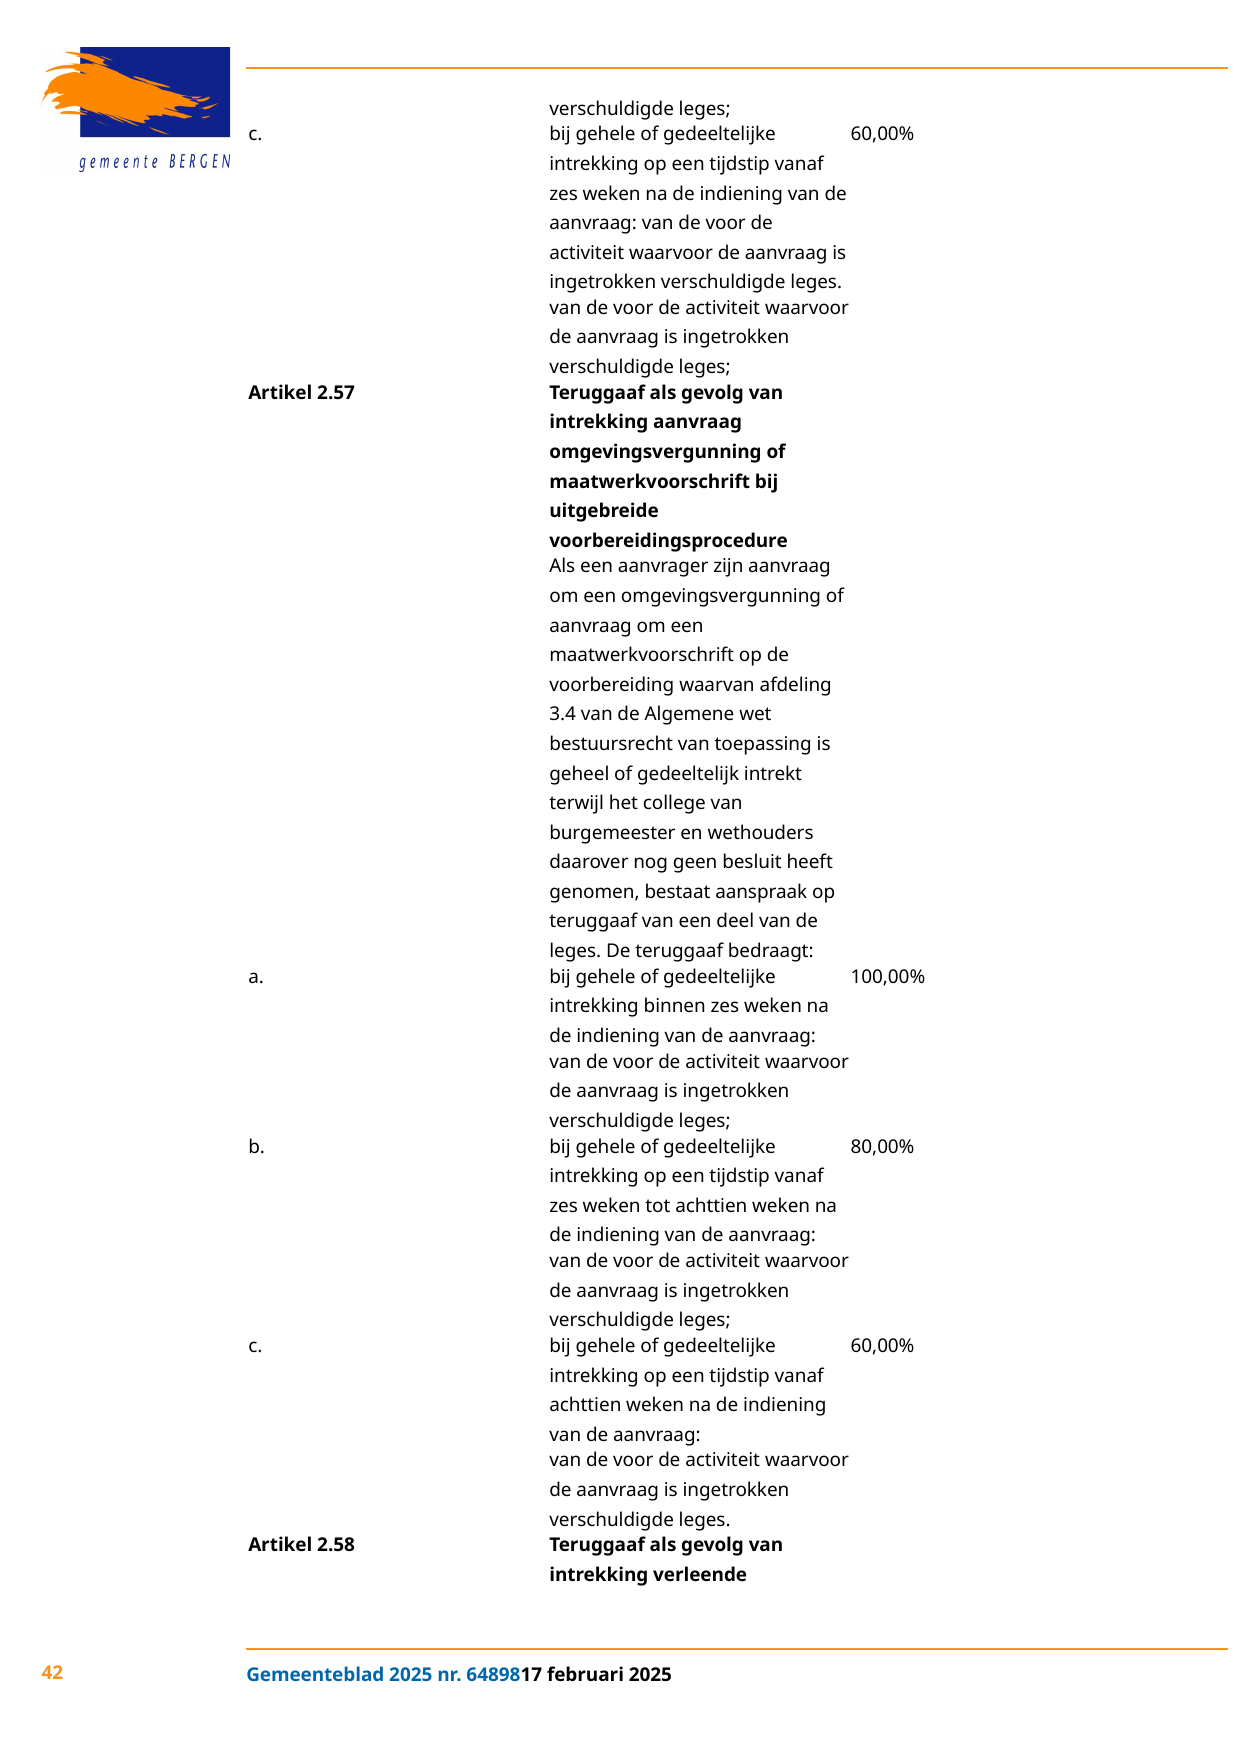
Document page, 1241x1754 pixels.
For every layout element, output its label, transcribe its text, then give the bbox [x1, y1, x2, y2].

table_cell [248, 294, 549, 379]
table_cell Teruggaaf als gevolg van intrekking aanvraag omgevingsvergunning of maatwerkvoorschrift bij uitgebreide voorbereidingsprocedure [549, 379, 850, 553]
table_cell [248, 95, 549, 121]
table_cell [850, 1247, 1152, 1332]
table_cell [850, 1447, 1152, 1532]
table_cell van de voor de activiteit waarvoor de aanvraag is ingetrokken verschuldigde leges; [549, 1048, 850, 1133]
table_cell Als een aanvrager zijn aanvraag om een omgevingsvergunning of aanvraag om een maatwerkvoorschrift op de voorbereiding waarvan afdeling 3.4 van de Algemene wet bestuursrecht van toepassing is geheel of gedeeltelijk intrekt terwijl het college van burgemeester en wethouders daarover nog geen besluit heeft genomen, bestaat aanspraak op teruggaaf van een deel van de leges. De teruggaaf bedraagt: [549, 553, 850, 963]
table_cell Teruggaaf als gevolg van intrekking verleende [549, 1532, 850, 1587]
table_cell van de voor de activiteit waarvoor de aanvraag is ingetrokken verschuldigde leges. [549, 1447, 850, 1532]
table_cell 60,00% [850, 121, 1152, 294]
picture [41, 47, 231, 172]
table_cell c. [248, 1332, 549, 1447]
table_cell van de voor de activiteit waarvoor de aanvraag is ingetrokken verschuldigde leges; [549, 294, 850, 379]
table_cell 80,00% [850, 1133, 1152, 1247]
table_cell Artikel 2.57 [248, 379, 549, 553]
table_cell [248, 553, 549, 963]
table_cell [248, 1247, 549, 1332]
table_cell c. [248, 121, 549, 294]
table_cell 60,00% [850, 1332, 1152, 1447]
table_cell [248, 1447, 549, 1532]
table_cell a. [248, 963, 549, 1048]
table_cell Artikel 2.58 [248, 1532, 549, 1587]
table_cell [850, 294, 1152, 379]
table_cell bij gehele of gedeeltelijke intrekking op een tijdstip vanaf achttien weken na de indiening van de aanvraag: [549, 1332, 850, 1447]
table_cell [850, 1532, 1152, 1587]
table_cell bij gehele of gedeeltelijke intrekking op een tijdstip vanaf zes weken na de indiening van de aanvraag: van de voor de activiteit waarvoor de aanvraag is ingetrokken verschuldigde leges. [549, 121, 850, 294]
table_cell bij gehele of gedeeltelijke intrekking op een tijdstip vanaf zes weken tot achttien weken na de indiening van de aanvraag: [549, 1133, 850, 1247]
table_cell [248, 1048, 549, 1133]
table_cell bij gehele of gedeeltelijke intrekking binnen zes weken na de indiening van de aanvraag: [549, 963, 850, 1048]
table_cell b. [248, 1133, 549, 1247]
table_cell van de voor de activiteit waarvoor de aanvraag is ingetrokken verschuldigde leges; [549, 1247, 850, 1332]
table_cell [850, 95, 1152, 121]
table_cell [850, 379, 1152, 553]
table_cell [850, 1048, 1152, 1133]
table_cell 100,00% [850, 963, 1152, 1048]
table_cell verschuldigde leges; [549, 95, 850, 121]
table_cell [850, 553, 1152, 963]
